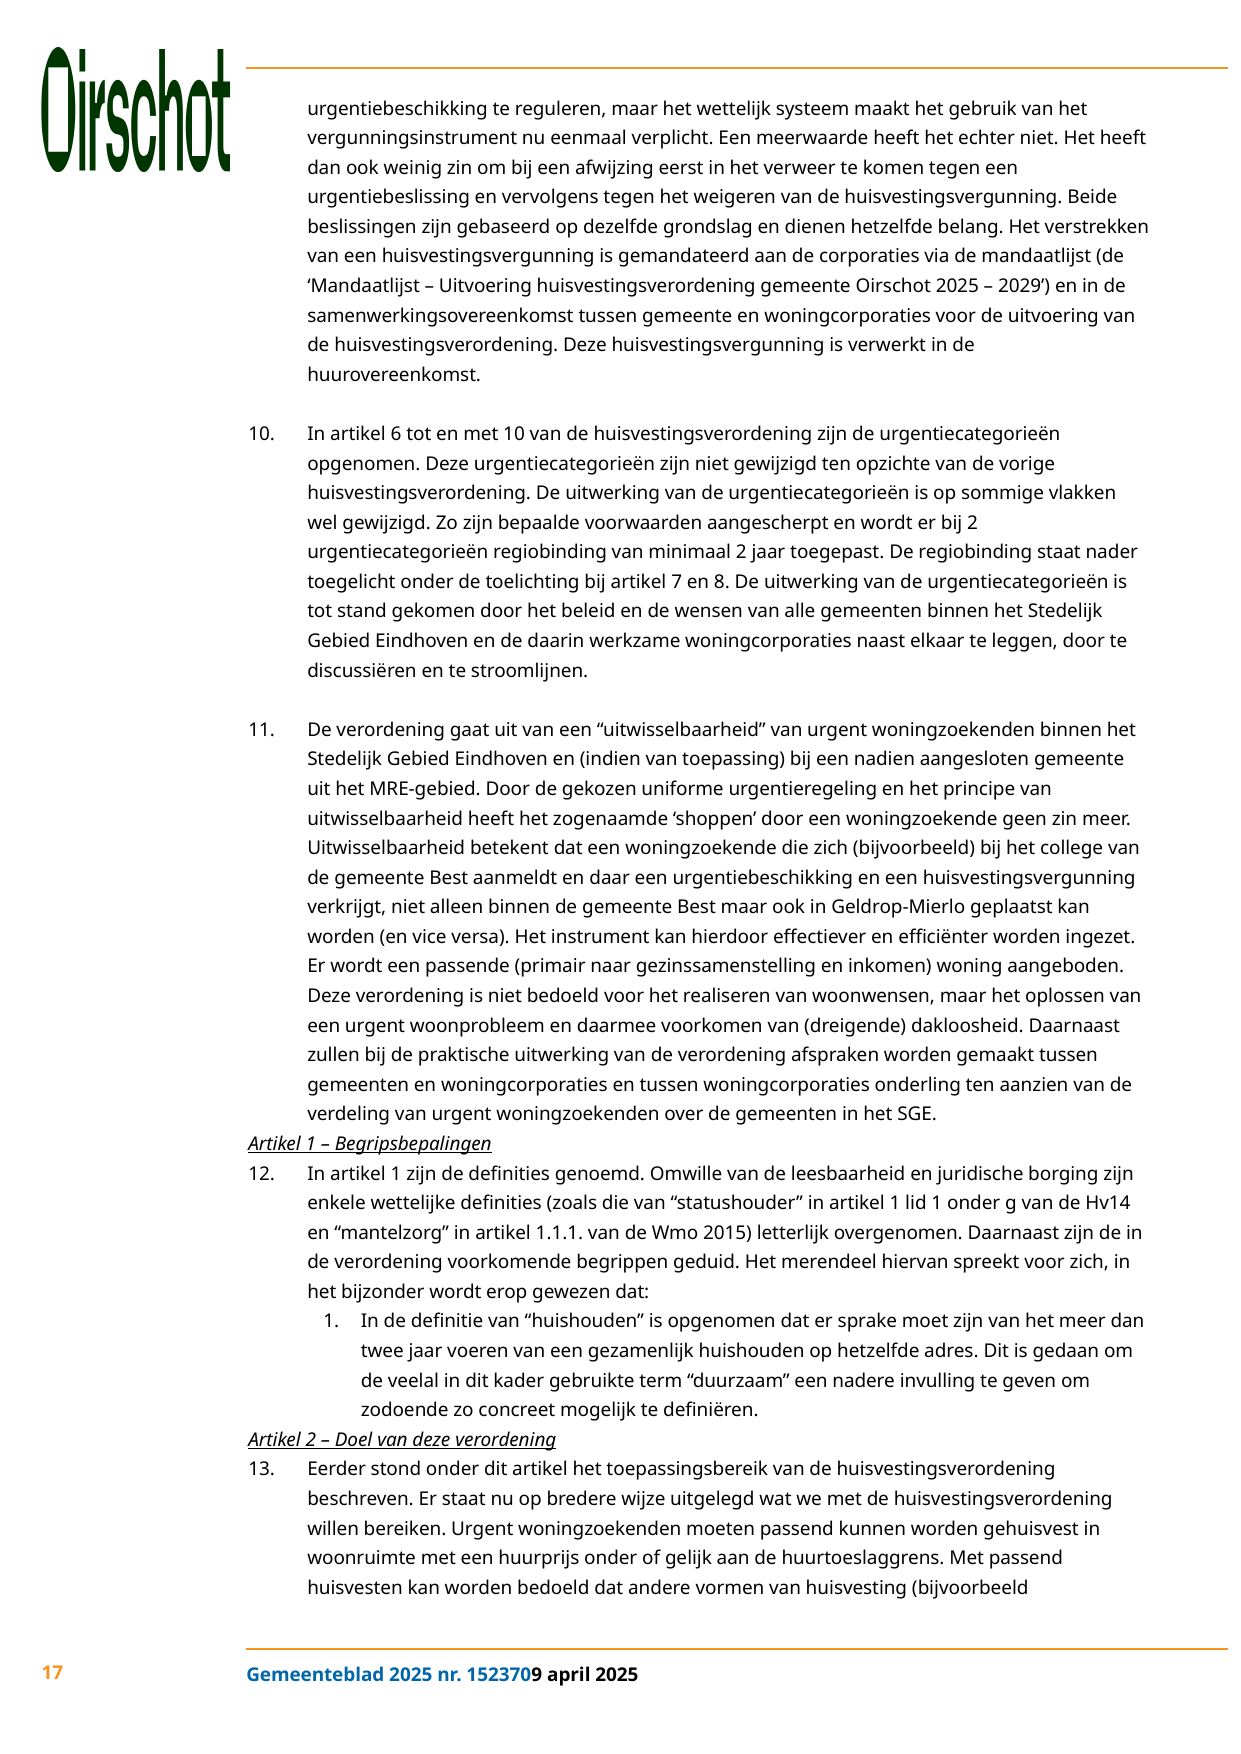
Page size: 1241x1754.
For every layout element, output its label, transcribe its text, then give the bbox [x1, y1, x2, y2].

list urgentiebeschikking te reguleren, maar het wettelijk systeem maakt het gebruik van het vergunningsinstrument nu eenmaal verplicht. Een meerwaarde heeft het echter niet. Het heeft dan ook weinig zin om bij een afwijzing eerst in het verweer te komen tegen een urgentiebeslissing en vervolgens tegen het weigeren van de huisvestingsvergunning. Beide beslissingen zijn gebaseerd op dezelfde grondslag en dienen hetzelfde belang. Het verstrekken van een huisvestingsvergunning is gemandateerd aan de corporaties via de mandaatlijst (de ‘Mandaatlijst – Uitvoering huisvestingsverordening gemeente Oirschot 2025 – 2029’) en in de samenwerkingsovereenkomst tussen gemeente en woningcorporaties voor de uitvoering van de huisvestingsverordening. Deze huisvestingsvergunning is verwerkt in de huurovereenkomst. [248, 95, 1152, 387]
list Uitwisselbaarheid betekent dat een woningzoekende die zich (bijvoorbeeld) bij het college van de gemeente Best aanmeldt en daar een urgentiebeschikking en een huisvestingsvergunning verkrijgt, niet alleen binnen de gemeente Best maar ook in Geldrop-Mierlo geplaatst kan worden (en vice versa). Het instrument kan hierdoor effectiever en efficiënter worden ingezet. Er wordt een passende (primair naar gezinssamenstelling en inkomen) woning aangeboden. Deze verordening is niet bedoeld voor het realiseren van woonwensen, maar het oplossen van een urgent woonprobleem en daarmee voorkomen van (dreigende) dakloosheid. Daarnaast zullen bij de praktische uitwerking van de verordening afspraken worden gemaakt tussen gemeenten en woningcorporaties en tussen woningcorporaties onderling ten aanzien van de verdeling van urgent woningzoekenden over de gemeenten in het SGE. [248, 834, 1152, 1126]
text Artikel 1 – Begripsbepalingen [248, 1130, 1152, 1156]
text Artikel 2 – Doel van deze verordening [248, 1426, 1152, 1452]
list In artikel 1 zijn de definities genoemd. Omwille van de leesbaarheid en juridische borging zijn enkele wettelijke definities (zoals die van “statushouder” in artikel 1 lid 1 onder g van de Hv14 en “mantelzorg” in artikel 1.1.1. van de Wmo 2015) letterlijk overgenomen. Daarnaast zijn de in de verordening voorkomende begrippen geduid. Het merendeel hiervan spreekt voor zich, in het bijzonder wordt erop gewezen dat: [248, 1160, 1152, 1304]
list De verordening gaat uit van een “uitwisselbaarheid” van urgent woningzoekenden binnen het Stedelijk Gebied Eindhoven en (indien van toepassing) bij een nadien aangesloten gemeente uit het MRE-gebied. Door de gekozen uniforme urgentieregeling en het principe van uitwisselbaarheid heeft het zogenaamde ‘shoppen’ door een woningzoekende geen zin meer. [248, 716, 1152, 831]
list In artikel 6 tot en met 10 van de huisvestingsverordening zijn de urgentiecategorieën opgenomen. Deze urgentiecategorieën zijn niet gewijzigd ten opzichte van de vorige huisvestingsverordening. De uitwerking van de urgentiecategorieën is op sommige vlakken wel gewijzigd. Zo zijn bepaalde voorwaarden aangescherpt en wordt er bij 2 urgentiecategorieën regiobinding van minimaal 2 jaar toegepast. De regiobinding staat nader toegelicht onder de toelichting bij artikel 7 en 8. De uitwerking van de urgentiecategorieën is tot stand gekomen door het beleid en de wensen van alle gemeenten binnen het Stedelijk Gebied Eindhoven en de daarin werkzame woningcorporaties naast elkaar te leggen, door te discussiëren en te stroomlijnen. [248, 420, 1152, 683]
list In de definitie van “huishouden” is opgenomen dat er sprake moet zijn van het meer dan twee jaar voeren van een gezamenlijk huishouden op hetzelfde adres. Dit is gedaan om de veelal in dit kader gebruikte term “duurzaam” een nadere invulling te geven om zodoende zo concreet mogelijk te definiëren. [323, 1308, 1152, 1422]
picture [41, 47, 231, 172]
list Eerder stond onder dit artikel het toepassingsbereik van de huisvestingsverordening beschreven. Er staat nu op bredere wijze uitgelegd wat we met de huisvestingsverordening willen bereiken. Urgent woningzoekenden moeten passend kunnen worden gehuisvest in woonruimte met een huurprijs onder of gelijk aan de huurtoeslaggrens. Met passend huisvesten kan worden bedoeld dat andere vormen van huisvesting (bijvoorbeeld [248, 1456, 1152, 1600]
